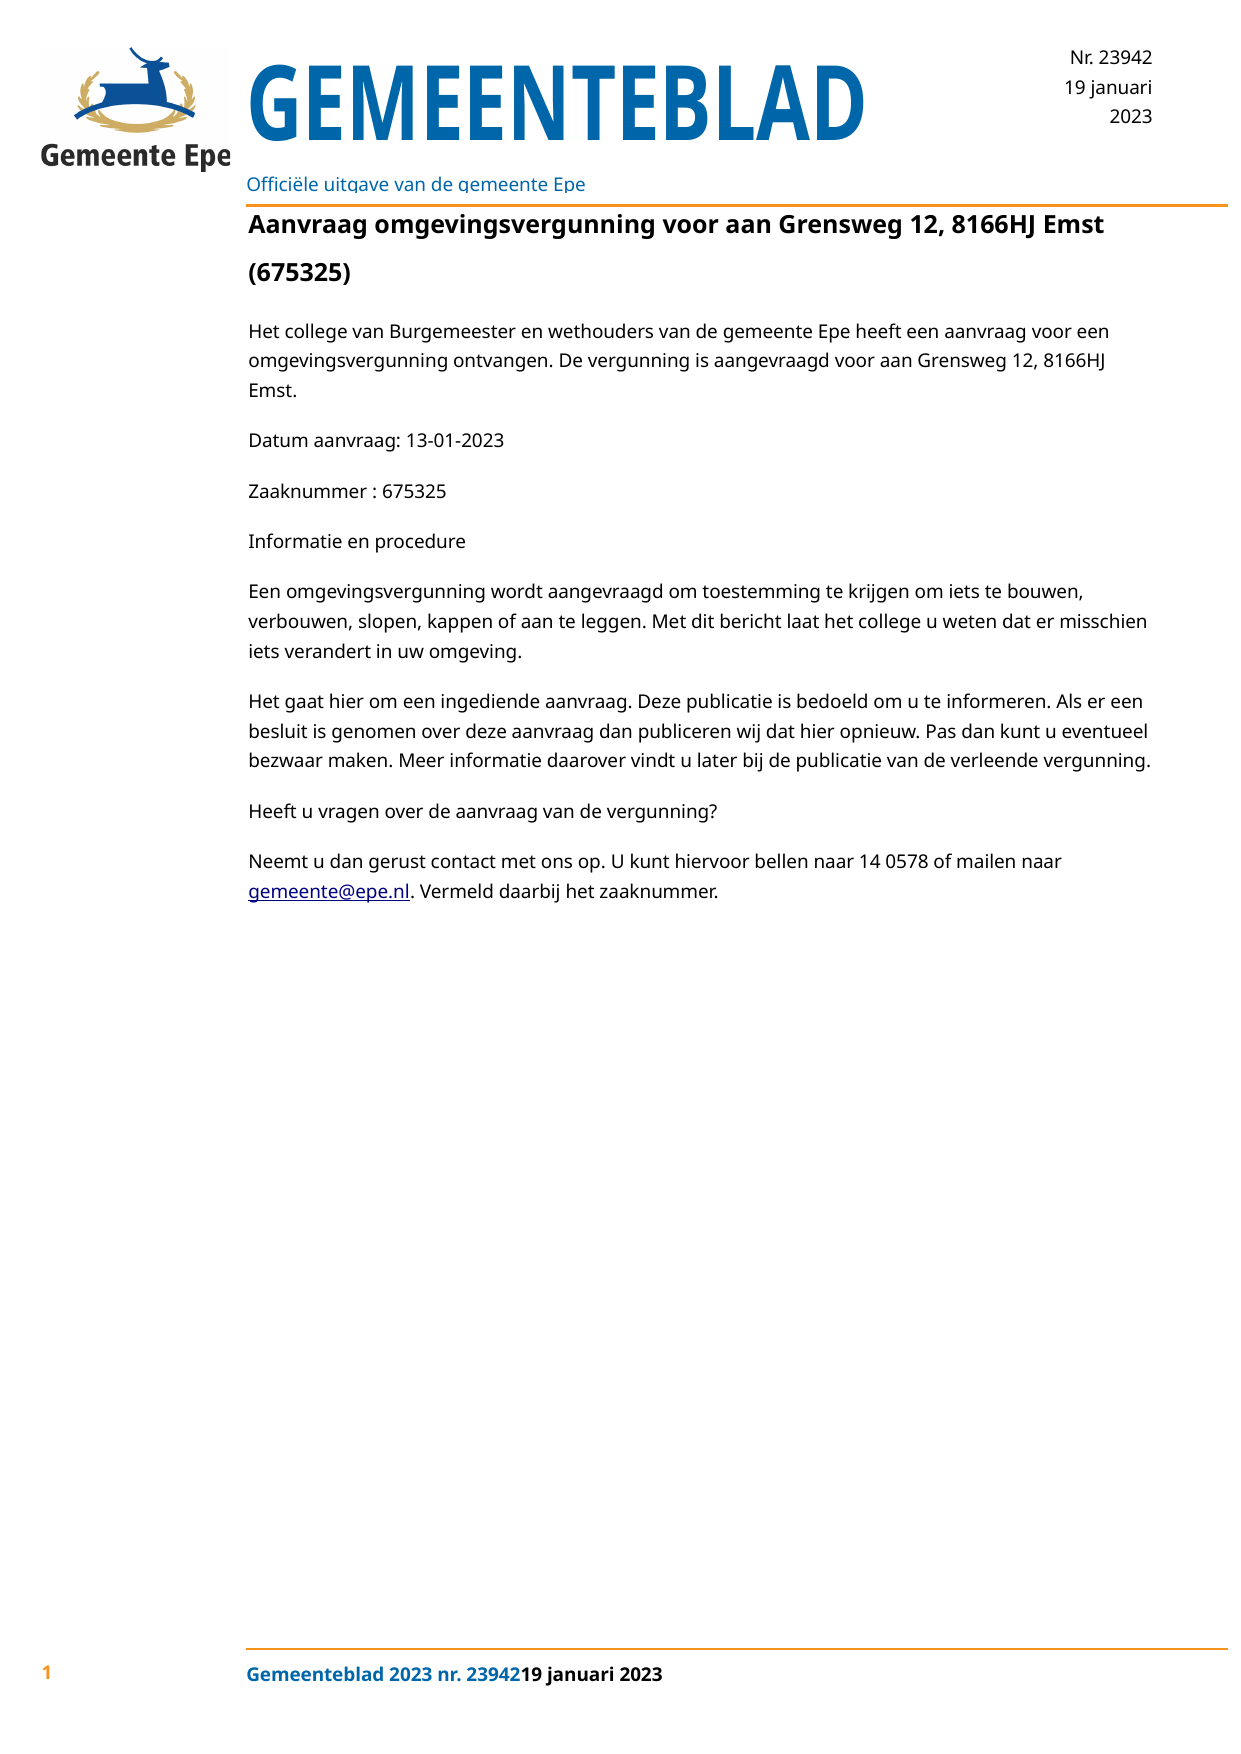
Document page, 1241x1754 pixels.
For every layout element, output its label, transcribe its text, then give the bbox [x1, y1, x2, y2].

picture [41, 47, 231, 172]
text Heeft u vragen over de aanvraag van de vergunning? [248, 798, 1152, 824]
text Aanvraag omgevingsvergunning voor aan Grensweg 12, 8166HJ Emst (675325) [248, 207, 1152, 288]
text Informatie en procedure [248, 528, 1152, 554]
text Zaaknummer : 675325 [248, 478, 1152, 504]
text Het gaat hier om een ingediende aanvraag. Deze publicatie is bedoeld om u te informeren. Als er een besluit is genomen over deze aanvraag dan publiceren wij dat hier opnieuw. Pas dan kunt u eventueel bezwaar maken. Meer informatie daarover vindt u later bij de publicatie van de verleende vergunning. [248, 688, 1152, 773]
text Datum aanvraag: 13-01-2023 [248, 427, 1152, 453]
text Een omgevingsvergunning wordt aangevraagd om toestemming te krijgen om iets te bouwen, verbouwen, slopen, kappen of aan te leggen. Met dit bericht laat het college u weten dat er misschien iets verandert in uw omgeving. [248, 579, 1152, 664]
text Neemt u dan gerust contact met ons op. U kunt hiervoor bellen naar 14 0578 of mailen naar gemeente@epe.nl. Vermeld daarbij het zaaknummer. [248, 848, 1152, 904]
text Het college van Burgemeester en wethouders van de gemeente Epe heeft een aanvraag voor een omgevingsvergunning ontvangen. De vergunning is aangevraagd voor aan Grensweg 12, 8166HJ Emst. [248, 318, 1152, 403]
